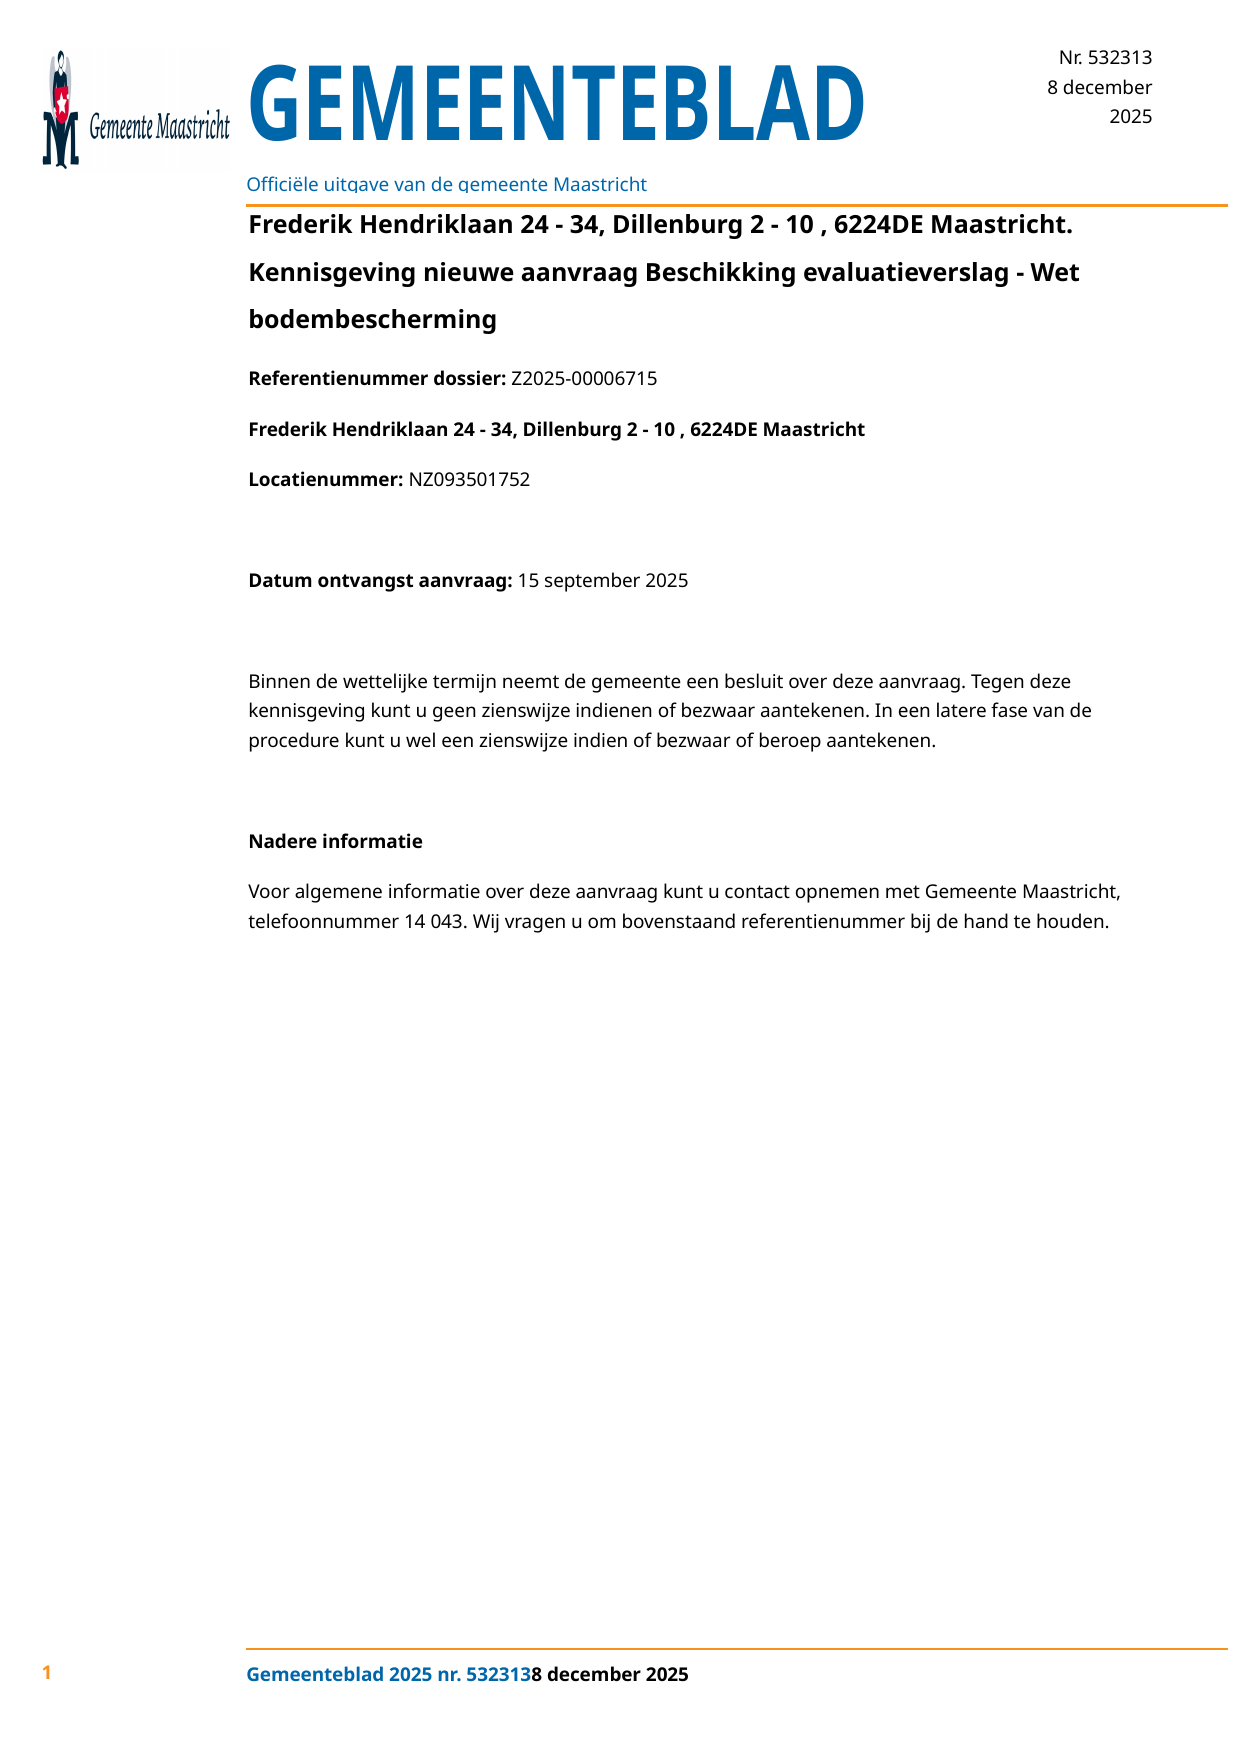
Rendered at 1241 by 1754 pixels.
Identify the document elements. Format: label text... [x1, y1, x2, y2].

text Frederik Hendriklaan 24 - 34, Dillenburg 2 - 10 , 6224DE Maastricht [248, 416, 1152, 442]
text Voor algemene informatie over deze aanvraag kunt u contact opnemen met Gemeente Maastricht, telefoonnummer 14 043. Wij vragen u om bovenstaand referentienummer bij de hand te houden. [248, 878, 1152, 934]
text Nadere informatie [248, 828, 1152, 854]
text Datum ontvangst aanvraag: 15 september 2025 [248, 567, 1152, 593]
text Locatienummer: NZ093501752 [248, 466, 1152, 492]
text Binnen de wettelijke termijn neemt de gemeente een besluit over deze aanvraag. Tegen deze kennisgeving kunt u geen zienswijze indienen of bezwaar aantekenen. In een latere fase van de procedure kunt u wel een zienswijze indien of bezwaar of beroep aantekenen. [248, 668, 1152, 753]
text Referentienummer dossier: Z2025-00006715 [248, 366, 1152, 391]
text Frederik Hendriklaan 24 - 34, Dillenburg 2 - 10 , 6224DE Maastricht. Kennisgeving nieuwe aanvraag Beschikking evaluatieverslag - Wet bodembescherming [248, 207, 1152, 336]
picture [41, 47, 231, 172]
